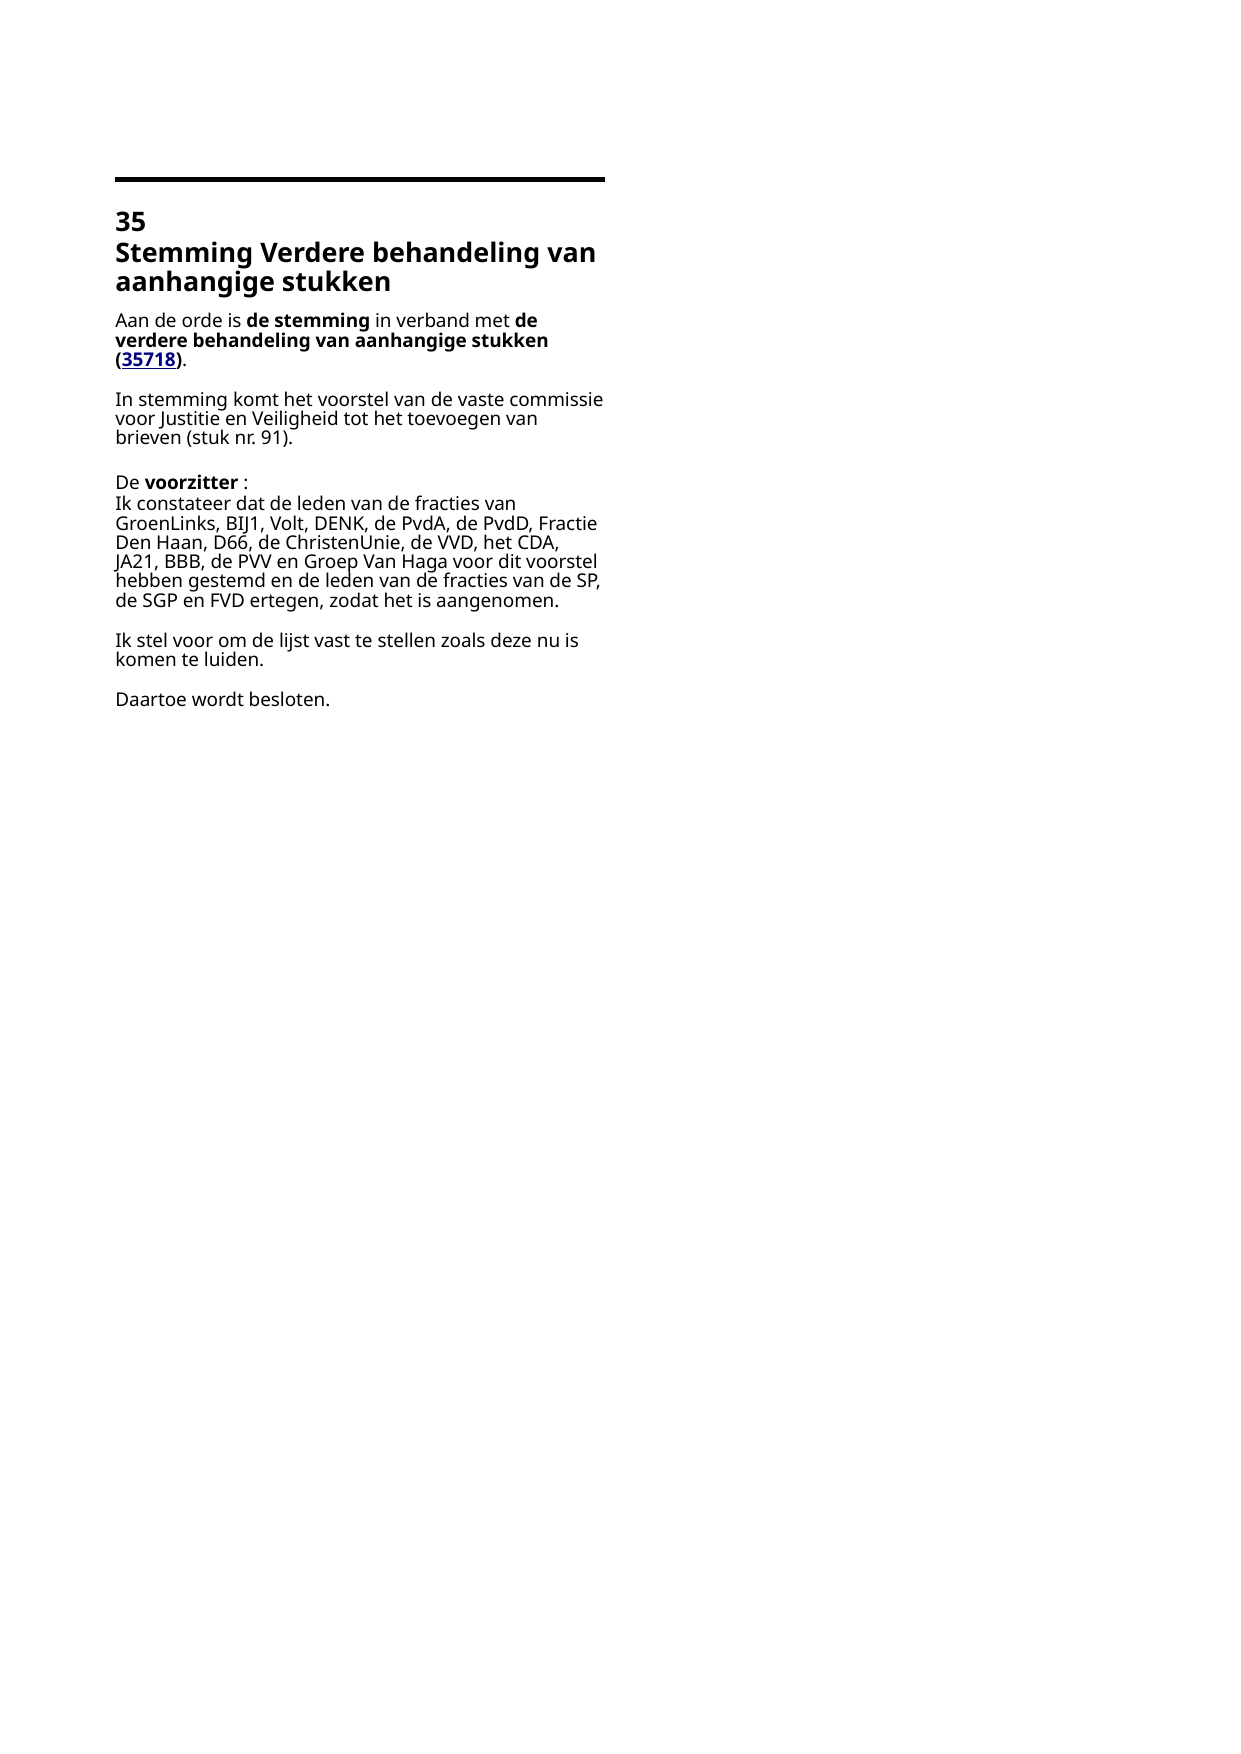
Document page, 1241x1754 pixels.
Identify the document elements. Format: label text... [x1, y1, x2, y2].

text Ik constateer dat de leden van de fracties van GroenLinks, BIJ1, Volt, DENK, de PvdA, de PvdD, Fractie Den Haan, D66, de ChristenUnie, de VVD, het CDA, JA21, BBB, de PVV en Groep Van Haga voor dit voorstel hebben gestemd en de leden van de fracties van de SP, de SGP en FVD ertegen, zodat het is aangenomen. [115, 495, 605, 611]
text Stemming Verdere behandeling van aanhangige stukken [115, 239, 605, 312]
text 35 [115, 203, 605, 239]
text Ik stel voor om de lijst vast te stellen zoals deze nu is komen te luiden. [115, 632, 605, 670]
text De voorzitter : [115, 469, 605, 495]
text In stemming komt het voorstel van de vaste commissie voor Justitie en Veiligheid tot het toevoegen van brieven (stuk nr. 91). [115, 391, 605, 449]
text Daartoe wordt besloten. [115, 691, 605, 710]
text Aan de orde is de stemming in verband met de verdere behandeling van aanhangige stukken (35718). [115, 312, 605, 370]
